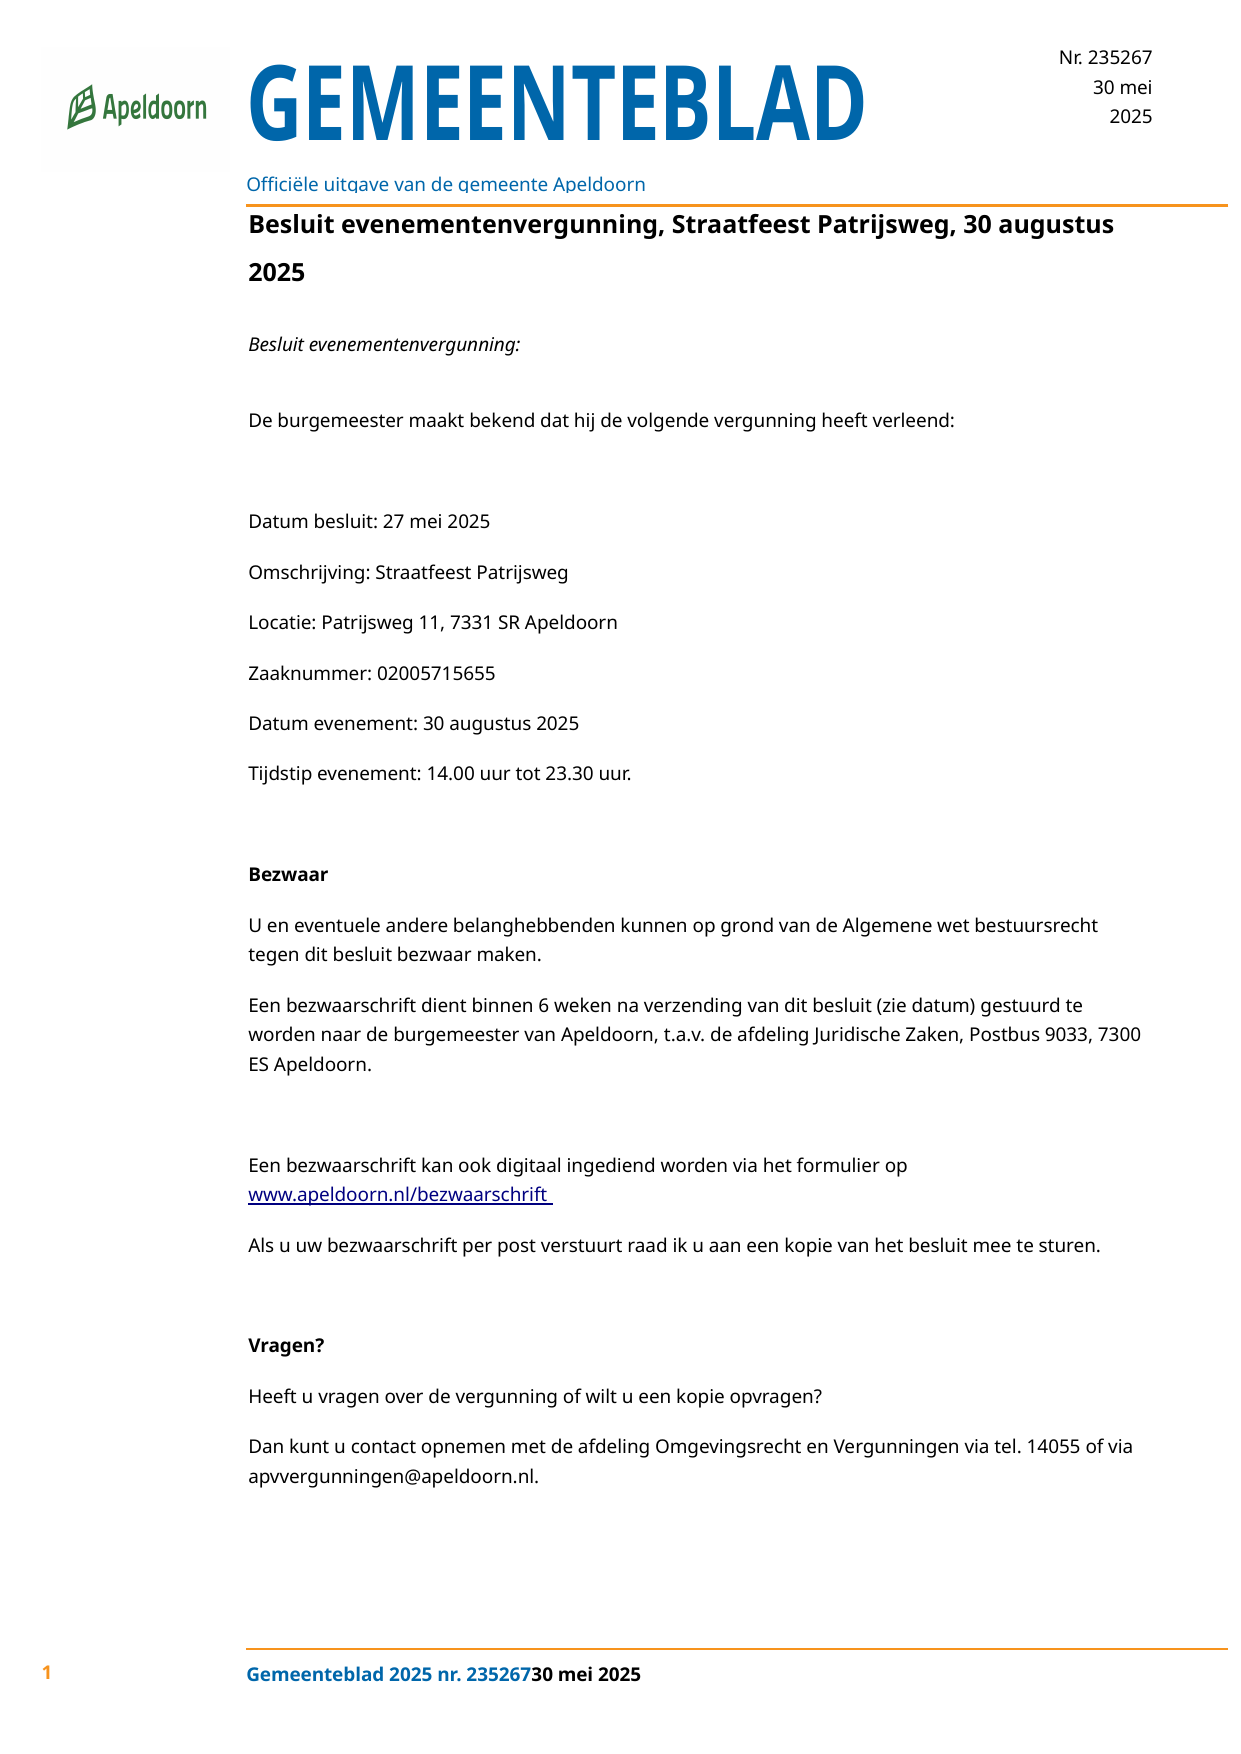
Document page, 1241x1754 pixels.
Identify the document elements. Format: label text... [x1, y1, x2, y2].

text Dan kunt u contact opnemen met de afdeling Omgevingsrecht en Vergunningen via tel. 14055 of via apvvergunningen@apeldoorn.nl. [248, 1433, 1152, 1489]
text Een bezwaarschrift dient binnen 6 weken na verzending van dit besluit (zie datum) gestuurd te worden naar de burgemeester van Apeldoorn, t.a.v. de afdeling Juridische Zaken, Postbus 9033, 7300 ES Apeldoorn. [248, 992, 1152, 1077]
text Besluit evenementenvergunning: [248, 331, 1152, 357]
text Een bezwaarschrift kan ook digitaal ingediend worden via het formulier op www.apeldoorn.nl/bezwaarschrift [248, 1152, 1152, 1207]
text Omschrijving: Straatfeest Patrijsweg [248, 559, 1152, 584]
text Als u uw bezwaarschrift per post verstuurt raad ik u aan een kopie van het besluit mee te sturen. [248, 1232, 1152, 1257]
text Vragen? [248, 1333, 1152, 1358]
text Datum evenement: 30 augustus 2025 [248, 710, 1152, 736]
text Besluit evenementenvergunning, Straatfeest Patrijsweg, 30 augustus 2025 [248, 207, 1152, 288]
text Heeft u vragen over de vergunning of wilt u een kopie opvragen? [248, 1383, 1152, 1409]
text De burgemeester maakt bekend dat hij de volgende vergunning heeft verleend: [248, 408, 1152, 433]
text Tijdstip evenement: 14.00 uur tot 23.30 uur. [248, 761, 1152, 786]
text U en eventuele andere belanghebbenden kunnen op grond van de Algemene wet bestuursrecht tegen dit besluit bezwaar maken. [248, 912, 1152, 967]
text Bezwaar [248, 861, 1152, 887]
text Zaaknummer: 02005715655 [248, 660, 1152, 685]
text Datum besluit: 27 mei 2025 [248, 508, 1152, 534]
picture [41, 47, 231, 172]
text Locatie: Patrijsweg 11, 7331 SR Apeldoorn [248, 609, 1152, 635]
